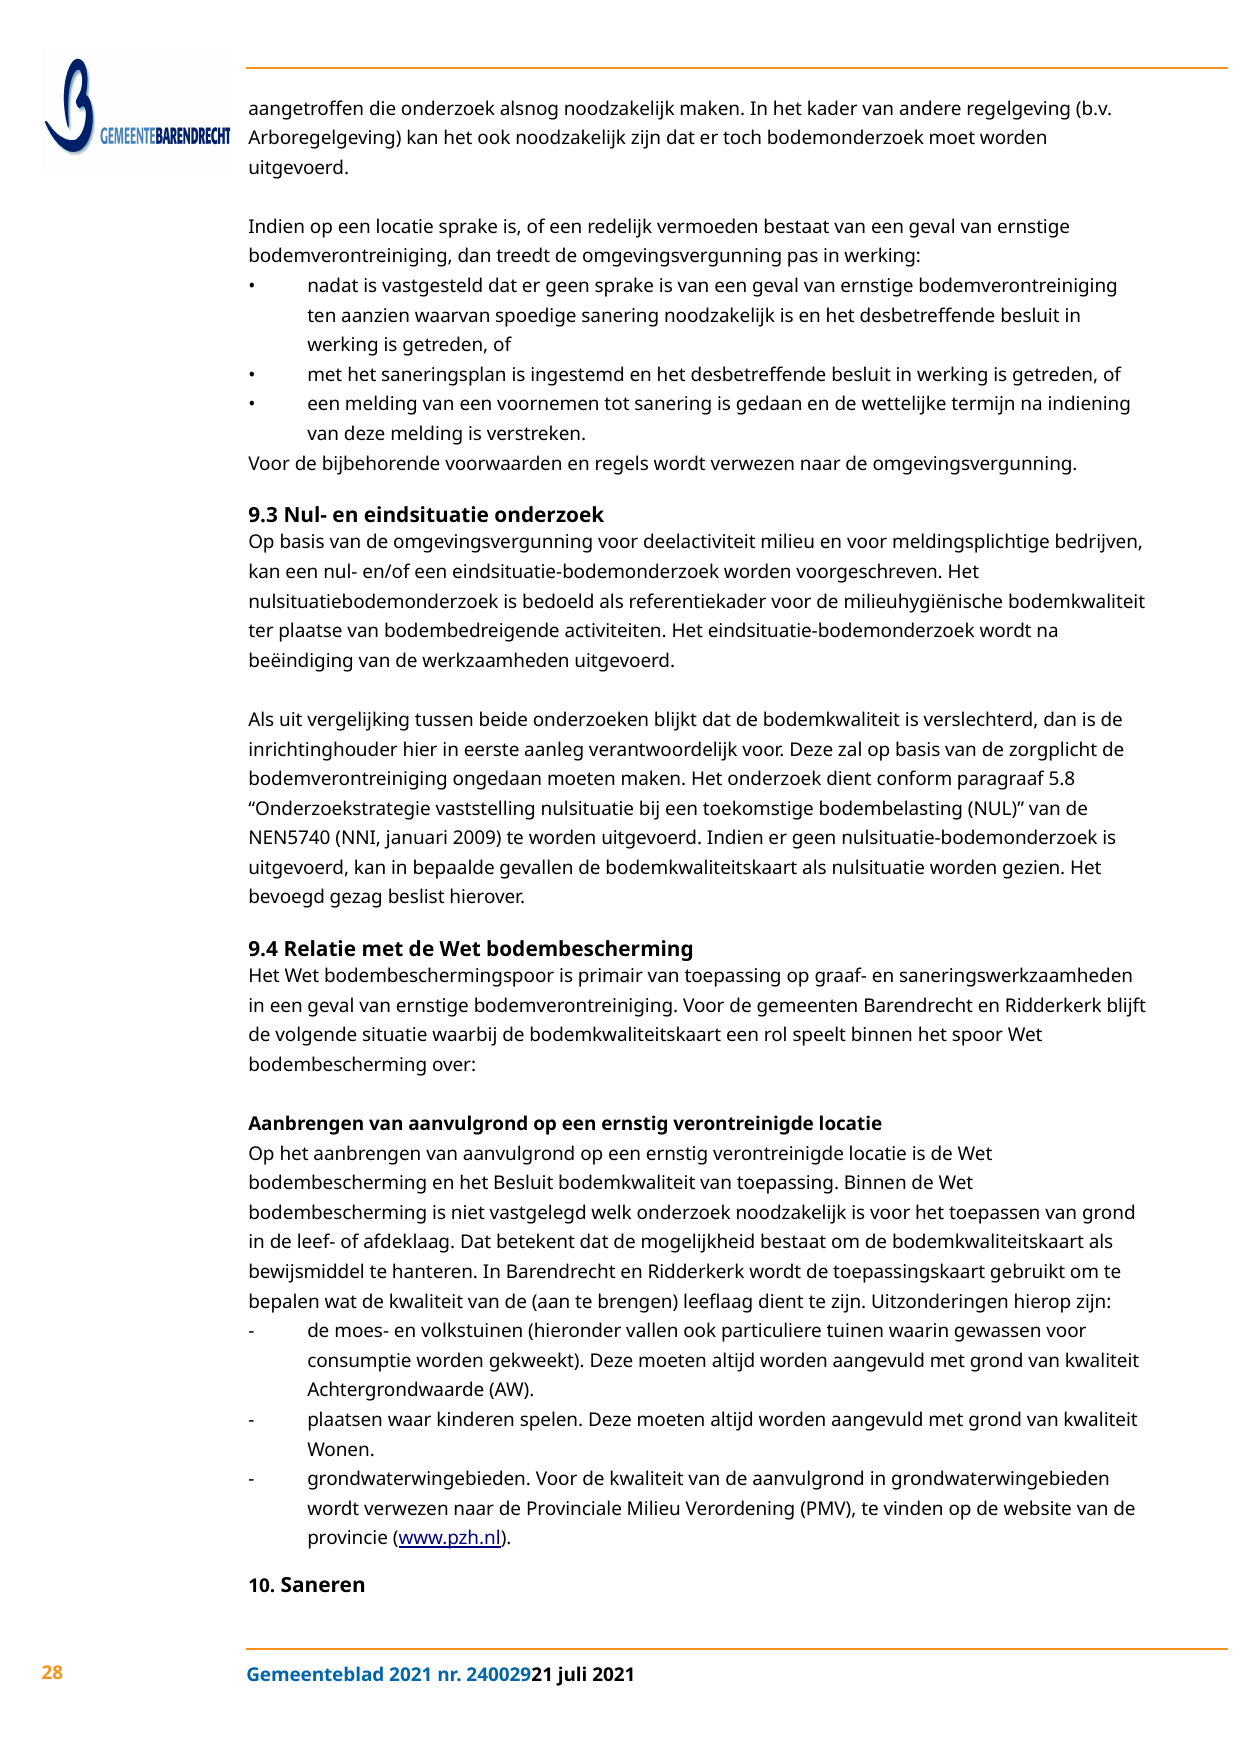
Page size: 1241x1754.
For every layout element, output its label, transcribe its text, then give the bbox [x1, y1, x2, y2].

picture [41, 47, 231, 172]
text Het Wet bodembeschermingspoor is primair van toepassing op graaf- en saneringswerkzaamheden in een geval van ernstige bodemverontreiniging. Voor de gemeenten Barendrecht en Ridderkerk blijft de volgende situatie waarbij de bodemkwaliteitskaart een rol speelt binnen het spoor Wet bodembescherming over: [248, 962, 1152, 1077]
list de moes- en volkstuinen (hieronder vallen ook particuliere tuinen waarin gewassen voor consumptie worden gekweekt). Deze moeten altijd worden aangevuld met grond van kwaliteit Achtergrondwaarde (AW). [248, 1317, 1152, 1402]
text Voor de bijbehorende voorwaarden en regels wordt verwezen naar de omgevingsvergunning. [248, 450, 1152, 476]
text Indien op een locatie sprake is, of een redelijk vermoeden bestaat van een geval van ernstige bodemverontreiniging, dan treedt de omgevingsvergunning pas in werking: [248, 213, 1152, 268]
text 9.4 Relatie met de Wet bodembescherming [248, 934, 1152, 962]
text Aanbrengen van aanvulgrond op een ernstig verontreinigde locatie [248, 1110, 1152, 1136]
text 9.3 Nul- en eindsituatie onderzoek [248, 500, 1152, 529]
text 10. Saneren [248, 1570, 1152, 1599]
text Op basis van de omgevingsvergunning voor deelactiviteit milieu en voor meldingsplichtige bedrijven, kan een nul- en/of een eindsituatie-bodemonderzoek worden voorgeschreven. Het nulsituatiebodemonderzoek is bedoeld als referentiekader voor de milieuhygiënische bodemkwaliteit ter plaatse van bodembedreigende activiteiten. Het eindsituatie-bodemonderzoek wordt na beëindiging van de werkzaamheden uitgevoerd. [248, 529, 1152, 673]
list met het saneringsplan is ingestemd en het desbetreffende besluit in werking is getreden, of [248, 361, 1152, 387]
text aangetroffen die onderzoek alsnog noodzakelijk maken. In het kader van andere regelgeving (b.v. Arboregelgeving) kan het ook noodzakelijk zijn dat er toch bodemonderzoek moet worden uitgevoerd. [248, 95, 1152, 180]
list een melding van een voornemen tot sanering is gedaan en de wettelijke termijn na indiening van deze melding is verstreken. [248, 391, 1152, 446]
list grondwaterwingebieden. Voor de kwaliteit van de aanvulgrond in grondwaterwingebieden wordt verwezen naar de Provinciale Milieu Verordening (PMV), te vinden op de website van de provincie (www.pzh.nl). [248, 1465, 1152, 1550]
text Op het aanbrengen van aanvulgrond op een ernstig verontreinigde locatie is de Wet bodembescherming en het Besluit bodemkwaliteit van toepassing. Binnen de Wet bodembescherming is niet vastgelegd welk onderzoek noodzakelijk is voor het toepassen van grond in de leef- of afdeklaag. Dat betekent dat de mogelijkheid bestaat om de bodemkwaliteitskaart als bewijsmiddel te hanteren. In Barendrecht en Ridderkerk wordt de toepassingskaart gebruikt om te bepalen wat de kwaliteit van de (aan te brengen) leeflaag dient te zijn. Uitzonderingen hierop zijn: [248, 1140, 1152, 1314]
text Als uit vergelijking tussen beide onderzoeken blijkt dat de bodemkwaliteit is verslechterd, dan is de inrichtinghouder hier in eerste aanleg verantwoordelijk voor. Deze zal op basis van de zorgplicht de bodemverontreiniging ongedaan moeten maken. Het onderzoek dient conform paragraaf 5.8 “Onderzoekstrategie vaststelling nulsituatie bij een toekomstige bodembelasting (NUL)” van de NEN5740 (NNI, januari 2009) te worden uitgevoerd. Indien er geen nulsituatie-bodemonderzoek is uitgevoerd, kan in bepaalde gevallen de bodemkwaliteitskaart als nulsituatie worden gezien. Het bevoegd gezag beslist hierover. [248, 706, 1152, 909]
list nadat is vastgesteld dat er geen sprake is van een geval van ernstige bodemverontreiniging ten aanzien waarvan spoedige sanering noodzakelijk is en het desbetreffende besluit in werking is getreden, of [248, 272, 1152, 357]
list plaatsen waar kinderen spelen. Deze moeten altijd worden aangevuld met grond van kwaliteit Wonen. [248, 1406, 1152, 1462]
